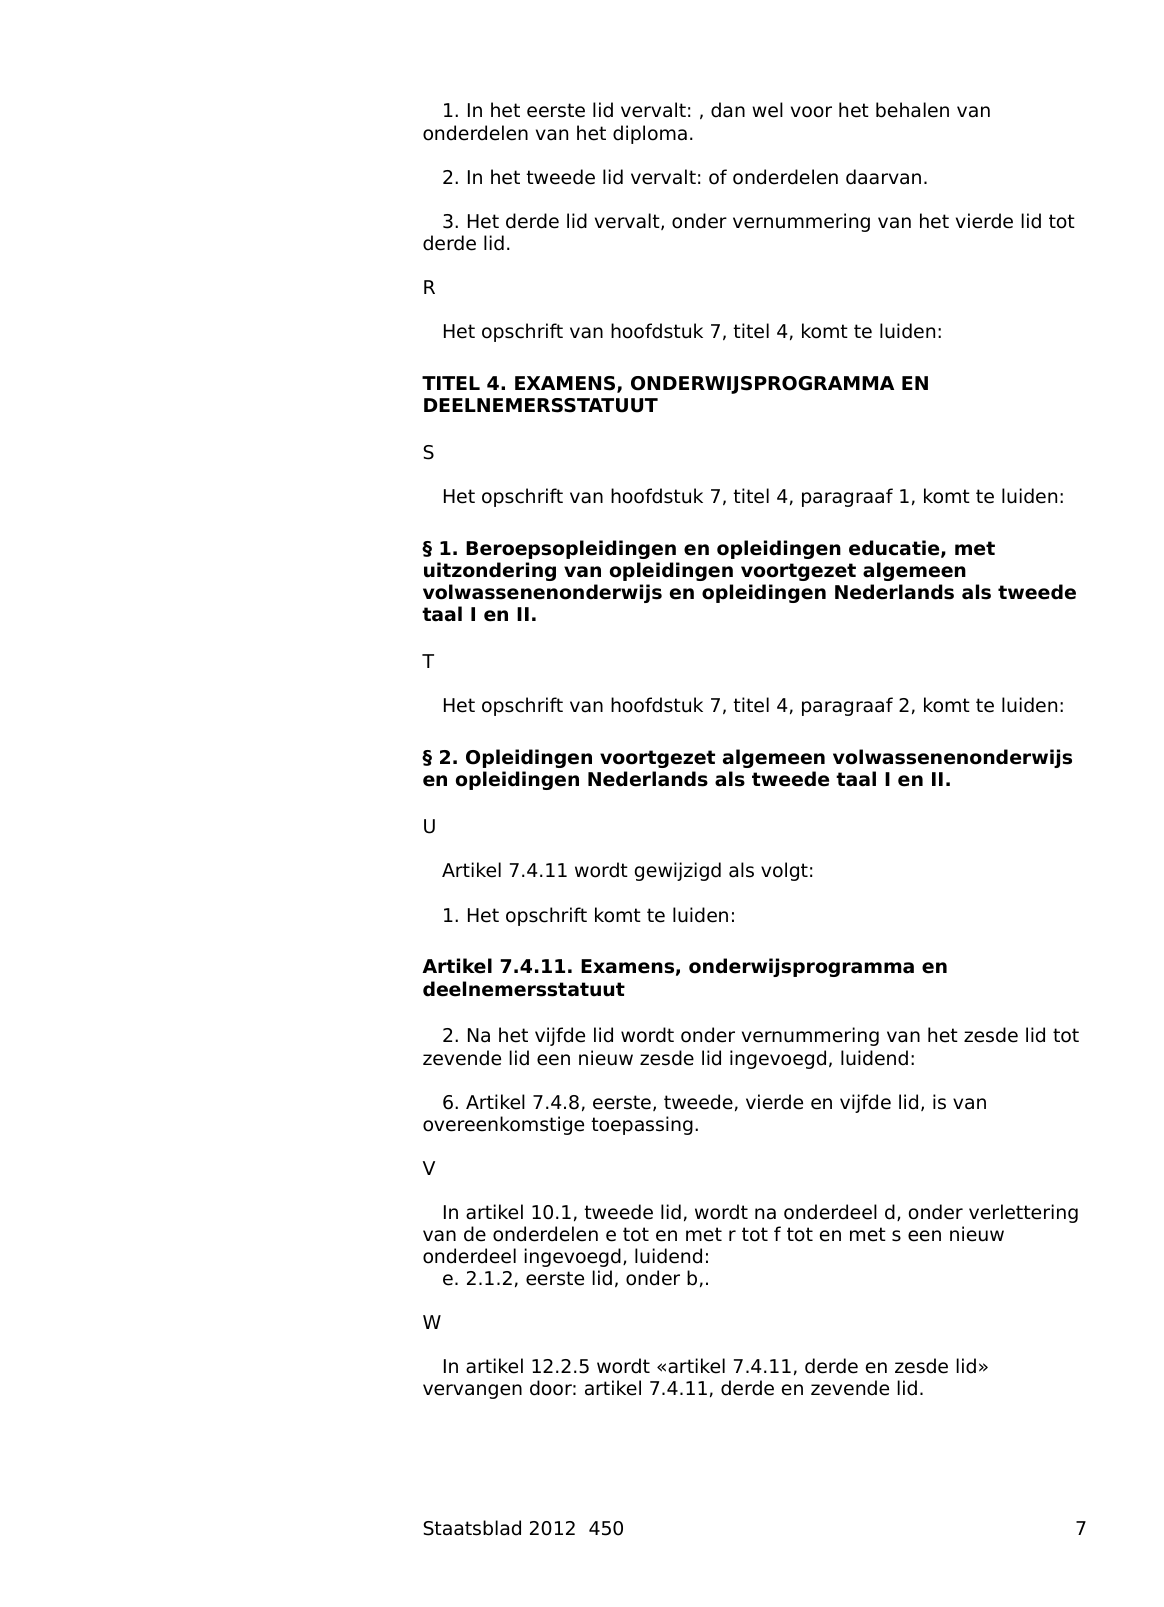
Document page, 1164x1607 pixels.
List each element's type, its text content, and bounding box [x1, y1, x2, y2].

text S [422, 442, 1087, 464]
subtitle TITEL 4. EXAMENS, ONDERWIJSPROGRAMMA EN DEELNEMERSSTATUUT [422, 373, 1087, 417]
text T [422, 651, 1087, 673]
text In artikel 10.1, tweede lid, wordt na onderdeel d, onder verlettering van de onderdelen e tot en met r tot f tot en met s een nieuw onderdeel ingevoegd, luidend: [422, 1202, 1087, 1268]
text Het opschrift van hoofdstuk 7, titel 4, paragraaf 2, komt te luiden: [422, 695, 1087, 717]
text Het opschrift van hoofdstuk 7, titel 4, paragraaf 1, komt te luiden: [422, 486, 1087, 508]
text e. 2.1.2, eerste lid, onder b,. [422, 1268, 1087, 1290]
text Het opschrift van hoofdstuk 7, titel 4, komt te luiden: [422, 321, 1087, 343]
text R [422, 277, 1087, 299]
text 2. Na het vijfde lid wordt onder vernummering van het zesde lid tot zevende lid een nieuw zesde lid ingevoegd, luidend: [422, 1025, 1087, 1069]
text 2. In het tweede lid vervalt: of onderdelen daarvan. [422, 167, 1087, 188]
text 1. In het eerste lid vervalt: , dan wel voor het behalen van onderdelen van het diploma. [422, 100, 1087, 144]
text 3. Het derde lid vervalt, onder vernummering van het vierde lid tot derde lid. [422, 211, 1087, 255]
text U [422, 816, 1087, 838]
text In artikel 12.2.5 wordt «artikel 7.4.11, derde en zesde lid» vervangen door: artikel 7.4.11, derde en zevende lid. [422, 1356, 1087, 1400]
subtitle § 2. Opleidingen voortgezet algemeen volwassenenonderwijs en opleidingen Nederlands als tweede taal I en II. [422, 747, 1087, 791]
text W [422, 1312, 1087, 1334]
text 1. Het opschrift komt te luiden: [422, 904, 1087, 926]
subtitle Artikel 7.4.11. Examens, onderwijsprogramma en deelnemersstatuut [422, 956, 1087, 1000]
text V [422, 1158, 1087, 1180]
subtitle § 1. Beroepsopleidingen en opleidingen educatie, met uitzondering van opleidingen voortgezet algemeen volwassenenonderwijs en opleidingen Nederlands als tweede taal I en II. [422, 538, 1087, 626]
text Artikel 7.4.11 wordt gewijzigd als volgt: [422, 860, 1087, 882]
text 6. Artikel 7.4.8, eerste, tweede, vierde en vijfde lid, is van overeenkomstige toepassing. [422, 1092, 1087, 1136]
